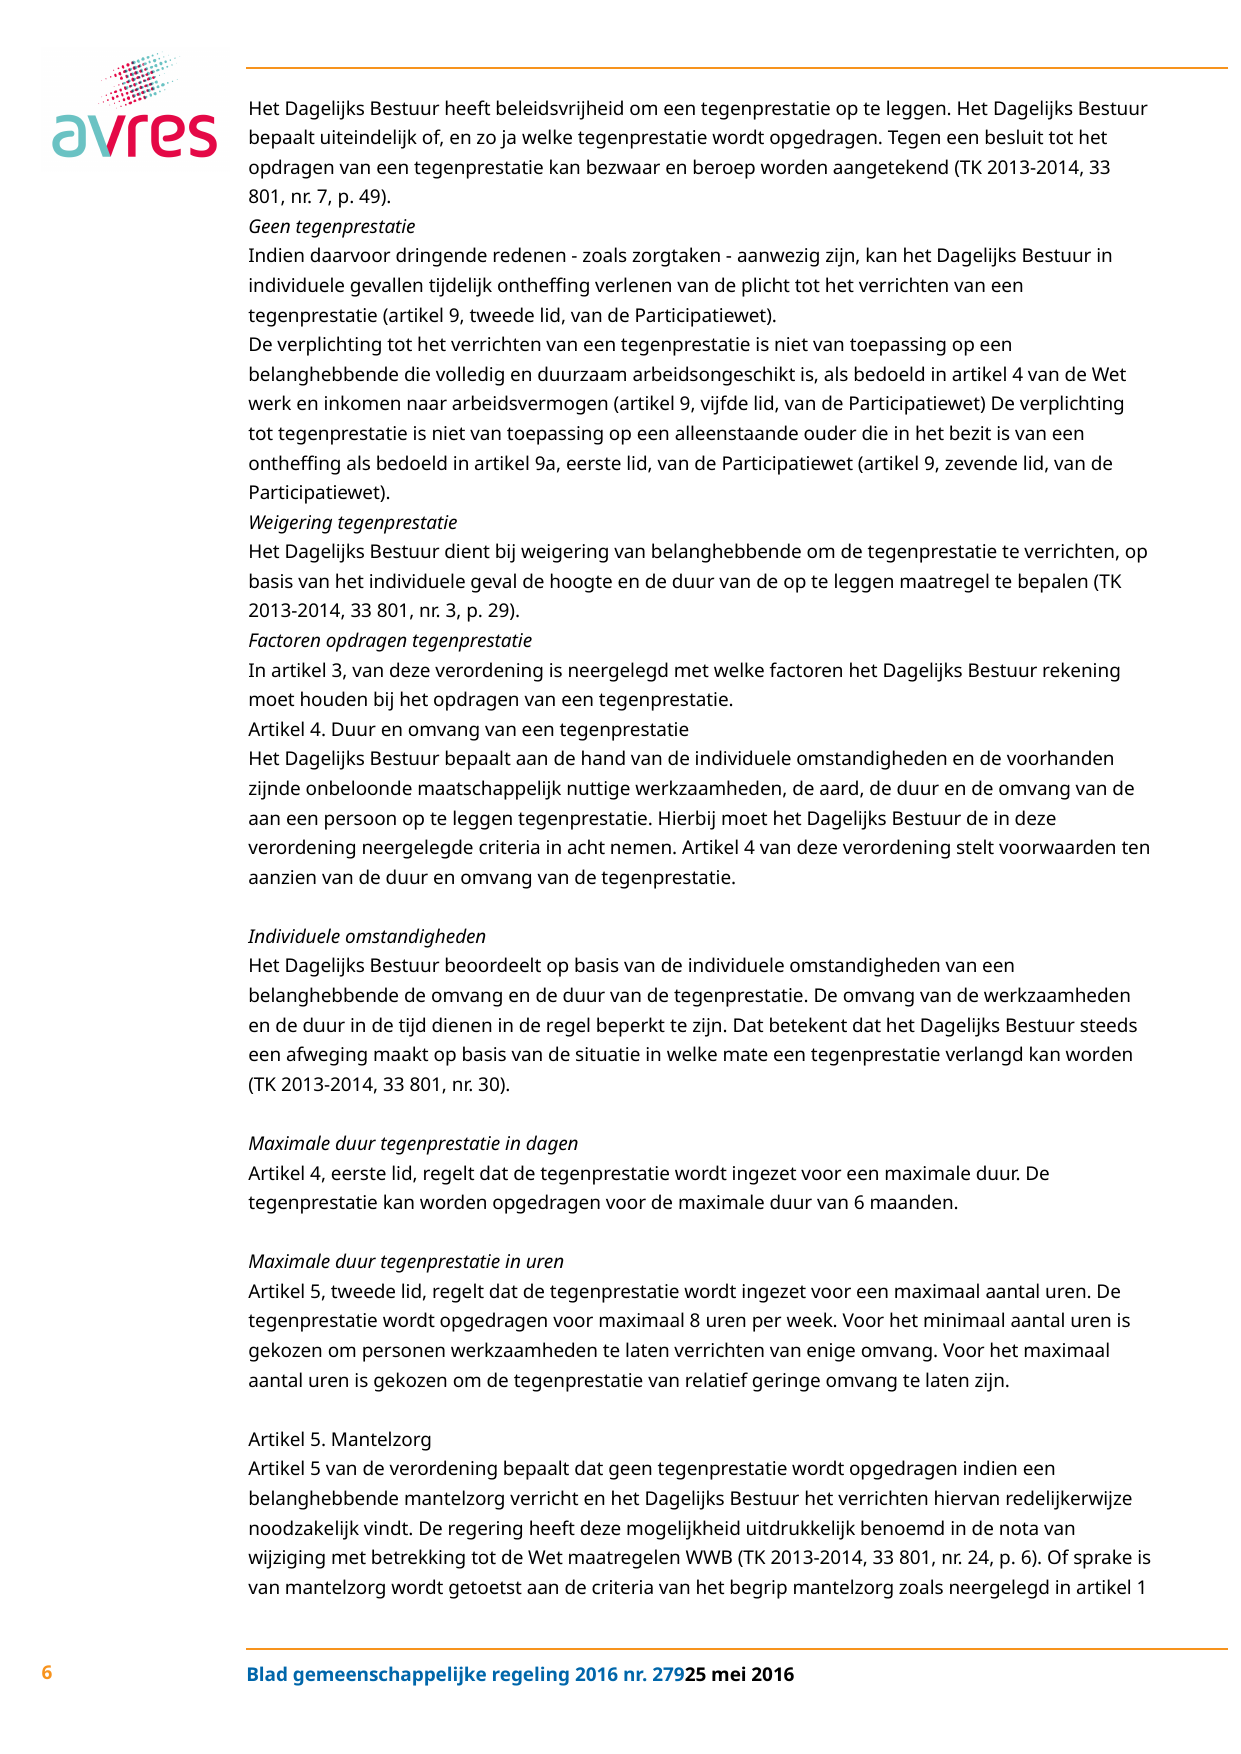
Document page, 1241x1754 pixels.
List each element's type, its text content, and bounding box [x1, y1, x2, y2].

text Artikel 5 van de verordening bepaalt dat geen tegenprestatie wordt opgedragen indien een belanghebbende mantelzorg verricht en het Dagelijks Bestuur het verrichten hiervan redelijkerwijze noodzakelijk vindt. De regering heeft deze mogelijkheid uitdrukkelijk benoemd in de nota van wijziging met betrekking tot de Wet maatregelen WWB (TK 2013-2014, 33 801, nr. 24, p. 6). Of sprake is van mantelzorg wordt getoetst aan de criteria van het begrip mantelzorg zoals neergelegd in artikel 1 [248, 1456, 1152, 1600]
text Artikel 5, tweede lid, regelt dat de tegenprestatie wordt ingezet voor een maximaal aantal uren. De tegenprestatie wordt opgedragen voor maximaal 8 uren per week. Voor het minimaal aantal uren is gekozen om personen werkzaamheden te laten verrichten van enige omvang. Voor het maximaal aantal uren is gekozen om de tegenprestatie van relatief geringe omvang te laten zijn. [248, 1278, 1152, 1393]
text De verplichting tot het verrichten van een tegenprestatie is niet van toepassing op een belanghebbende die volledig en duurzaam arbeidsongeschikt is, als bedoeld in artikel 4 van de Wet werk en inkomen naar arbeidsvermogen (artikel 9, vijfde lid, van de Participatiewet) De verplichting tot tegenprestatie is niet van toepassing op een alleenstaande ouder die in het bezit is van een ontheffing als bedoeld in artikel 9a, eerste lid, van de Participatiewet (artikel 9, zevende lid, van de Participatiewet). [248, 331, 1152, 505]
text Het Dagelijks Bestuur heeft beleidsvrijheid om een tegenprestatie op te leggen. Het Dagelijks Bestuur bepaalt uiteindelijk of, en zo ja welke tegenprestatie wordt opgedragen. Tegen een besluit tot het opdragen van een tegenprestatie kan bezwaar en beroep worden aangetekend (TK 2013-2014, 33 801, nr. 7, p. 49). [248, 95, 1152, 209]
text Geen tegenprestatie [248, 213, 1152, 239]
text In artikel 3, van deze verordening is neergelegd met welke factoren het Dagelijks Bestuur rekening moet houden bij het opdragen van een tegenprestatie. [248, 657, 1152, 712]
text Factoren opdragen tegenprestatie [248, 627, 1152, 653]
text Artikel 4, eerste lid, regelt dat de tegenprestatie wordt ingezet voor een maximale duur. De tegenprestatie kan worden opgedragen voor de maximale duur van 6 maanden. [248, 1160, 1152, 1215]
text Weigering tegenprestatie [248, 509, 1152, 535]
text Individuele omstandigheden [248, 923, 1152, 949]
picture [41, 47, 231, 172]
text Het Dagelijks Bestuur beoordeelt op basis van de individuele omstandigheden van een belanghebbende de omvang en de duur van de tegenprestatie. De omvang van de werkzaamheden en de duur in de tijd dienen in de regel beperkt te zijn. Dat betekent dat het Dagelijks Bestuur steeds een afweging maakt op basis van de situatie in welke mate een tegenprestatie verlangd kan worden (TK 2013-2014, 33 801, nr. 30). [248, 953, 1152, 1097]
text Het Dagelijks Bestuur dient bij weigering van belanghebbende om de tegenprestatie te verrichten, op basis van het individuele geval de hoogte en de duur van de op te leggen maatregel te bepalen (TK 2013-2014, 33 801, nr. 3, p. 29). [248, 538, 1152, 623]
text Het Dagelijks Bestuur bepaalt aan de hand van de individuele omstandigheden en de voorhanden zijnde onbeloonde maatschappelijk nuttige werkzaamheden, de aard, de duur en de omvang van de aan een persoon op te leggen tegenprestatie. Hierbij moet het Dagelijks Bestuur de in deze verordening neergelegde criteria in acht nemen. Artikel 4 van deze verordening stelt voorwaarden ten aanzien van de duur en omvang van de tegenprestatie. [248, 746, 1152, 890]
text Indien daarvoor dringende redenen - zoals zorgtaken - aanwezig zijn, kan het Dagelijks Bestuur in individuele gevallen tijdelijk ontheffing verlenen van de plicht tot het verrichten van een tegenprestatie (artikel 9, tweede lid, van de Participatiewet). [248, 243, 1152, 328]
text Artikel 4. Duur en omvang van een tegenprestatie [248, 716, 1152, 742]
text Maximale duur tegenprestatie in uren [248, 1248, 1152, 1274]
text Artikel 5. Mantelzorg [248, 1426, 1152, 1452]
text Maximale duur tegenprestatie in dagen [248, 1130, 1152, 1156]
